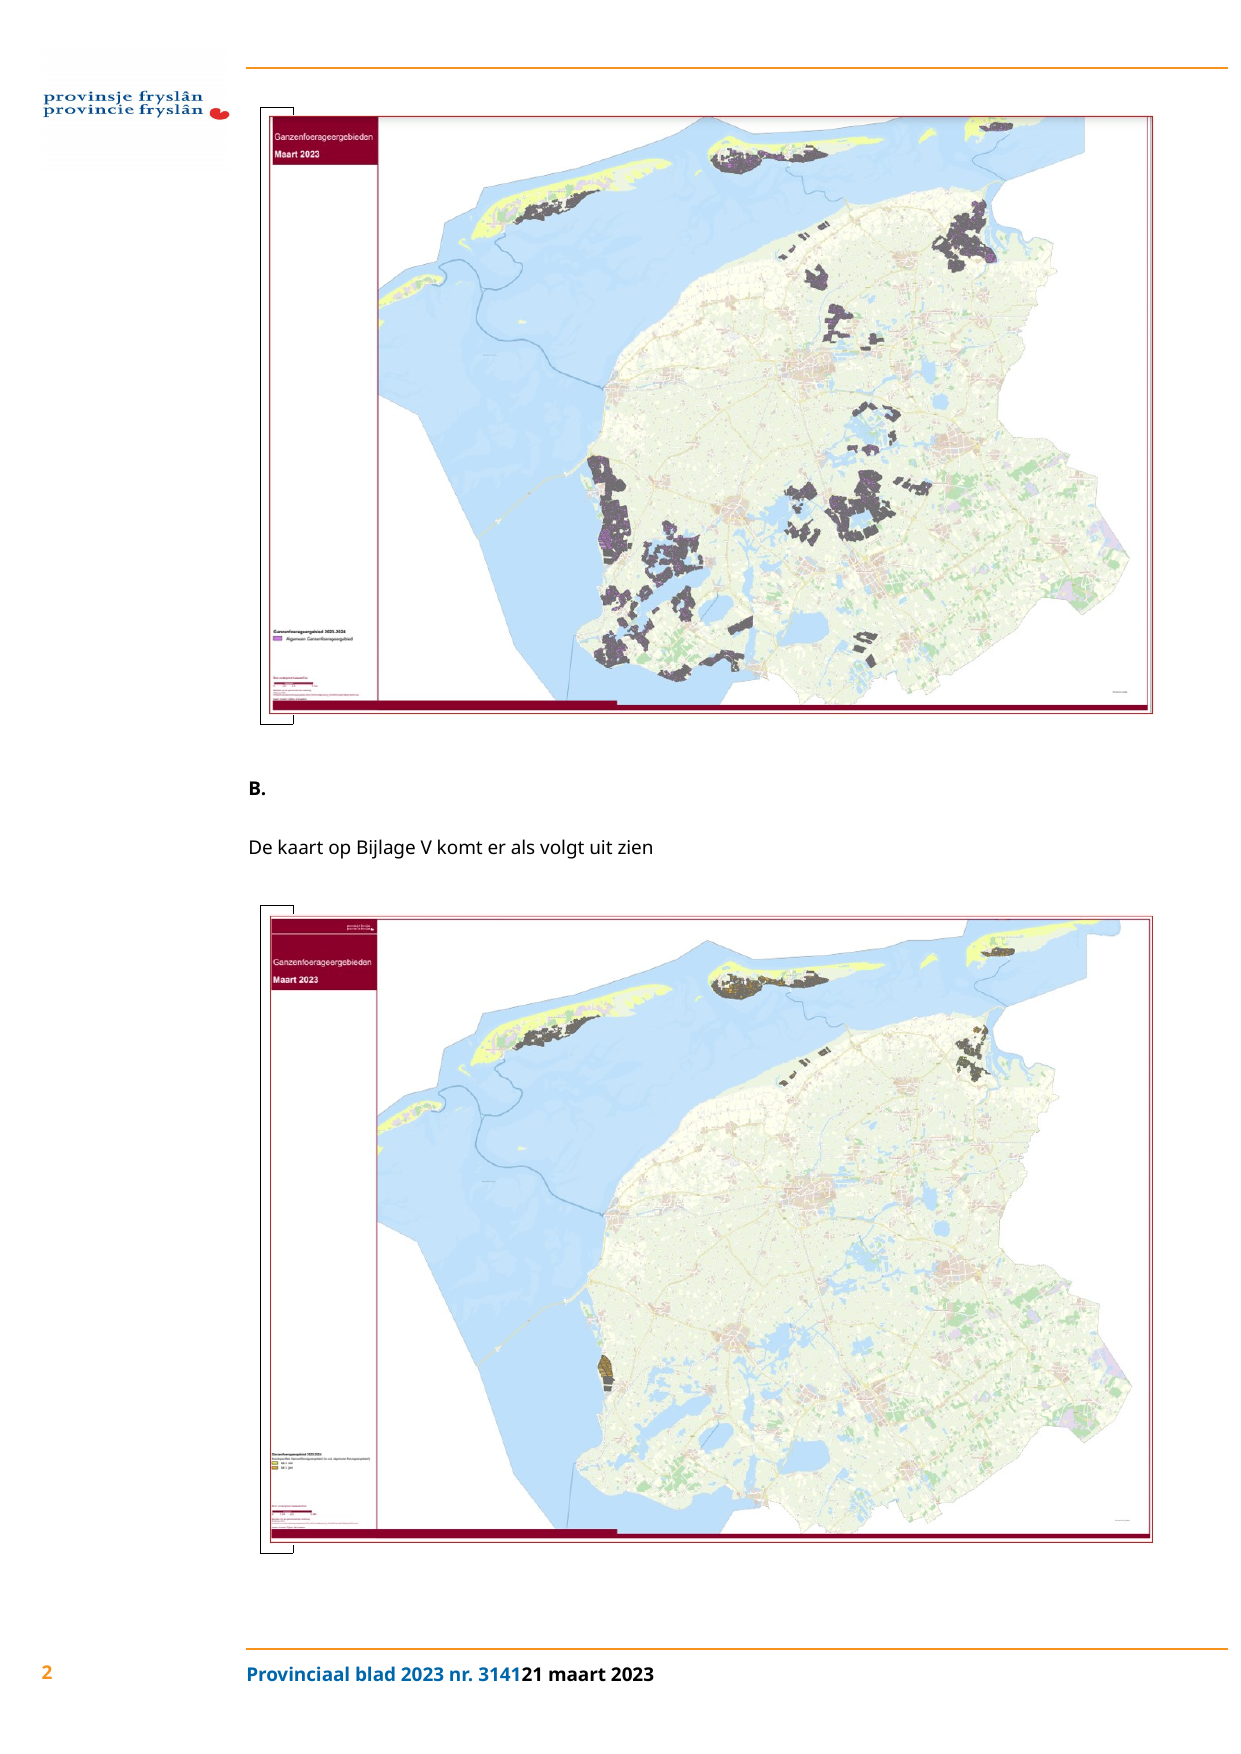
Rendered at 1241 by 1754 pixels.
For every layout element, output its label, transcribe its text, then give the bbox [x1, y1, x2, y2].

picture [268, 115, 1155, 715]
text B. [248, 775, 1152, 801]
picture [41, 47, 231, 172]
picture [268, 914, 1155, 1545]
text De kaart op Bijlage V komt er als volgt uit zien [248, 834, 1152, 860]
